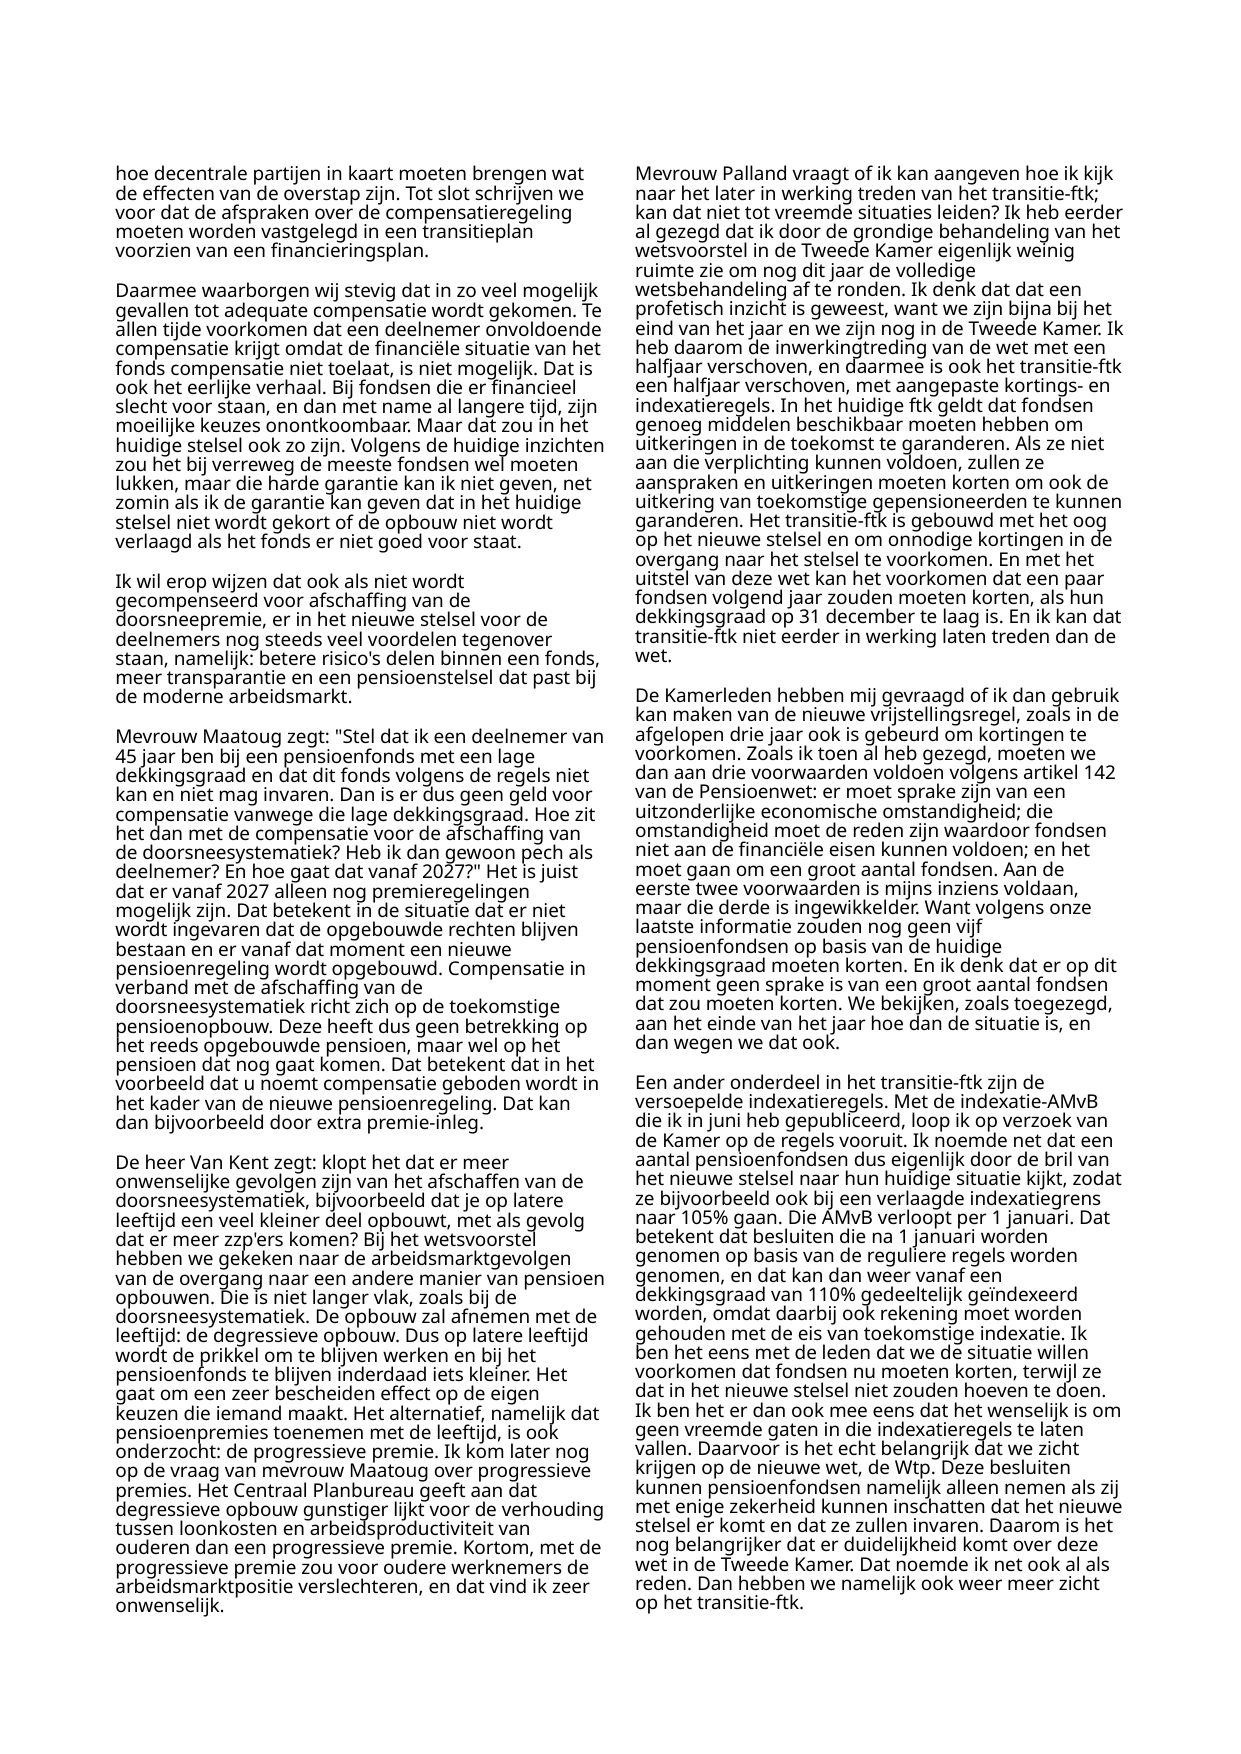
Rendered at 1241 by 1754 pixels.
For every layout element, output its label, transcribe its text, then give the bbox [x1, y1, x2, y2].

text Een ander onderdeel in het transitie-ftk zijn de versoepelde indexatieregels. Met de indexatie-AMvB die ik in juni heb gepubliceerd, loop ik op verzoek van de Kamer op de regels vooruit. Ik noemde net dat een aantal pensioenfondsen dus eigenlijk door de bril van het nieuwe stelsel naar hun huidige situatie kijkt, zodat ze bijvoorbeeld ook bij een verlaagde indexatiegrens naar 105% gaan. Die AMvB verloopt per 1 januari. Dat betekent dat besluiten die na 1 januari worden genomen op basis van de reguliere regels worden genomen, en dat kan dan weer vanaf een dekkingsgraad van 110% gedeeltelijk geïndexeerd worden, omdat daarbij ook rekening moet worden gehouden met de eis van toekomstige indexatie. Ik ben het eens met de leden dat we de situatie willen voorkomen dat fondsen nu moeten korten, terwijl ze dat in het nieuwe stelsel niet zouden hoeven te doen. Ik ben het er dan ook mee eens dat het wenselijk is om geen vreemde gaten in die indexatieregels te laten vallen. Daarvoor is het echt belangrijk dat we zicht krijgen op de nieuwe wet, de Wtp. Deze besluiten kunnen pensioenfondsen namelijk alleen nemen als zij met enige zekerheid kunnen inschatten dat het nieuwe stelsel er komt en dat ze zullen invaren. Daarom is het nog belangrijker dat er duidelijkheid komt over deze wet in de Tweede Kamer. Dat noemde ik net ook al als reden. Dan hebben we namelijk ook weer meer zicht op het transitie-ftk. [635, 1074, 1125, 1613]
text Daarmee waarborgen wij stevig dat in zo veel mogelijk gevallen tot adequate compensatie wordt gekomen. Te allen tijde voorkomen dat een deelnemer onvoldoende compensatie krijgt omdat de financiële situatie van het fonds compensatie niet toelaat, is niet mogelijk. Dat is ook het eerlijke verhaal. Bij fondsen die er financieel slecht voor staan, en dan met name al langere tijd, zijn moeilijke keuzes onontkoombaar. Maar dat zou in het huidige stelsel ook zo zijn. Volgens de huidige inzichten zou het bij verreweg de meeste fondsen wel moeten lukken, maar die harde garantie kan ik niet geven, net zomin als ik de garantie kan geven dat in het huidige stelsel niet wordt gekort of de opbouw niet wordt verlaagd als het fonds er niet goed voor staat. [115, 282, 605, 552]
text Mevrouw Palland vraagt of ik kan aangeven hoe ik kijk naar het later in werking treden van het transitie-ftk; kan dat niet tot vreemde situaties leiden? Ik heb eerder al gezegd dat ik door de grondige behandeling van het wetsvoorstel in de Tweede Kamer eigenlijk weinig ruimte zie om nog dit jaar de volledige wetsbehandeling af te ronden. Ik denk dat dat een profetisch inzicht is geweest, want we zijn bijna bij het eind van het jaar en we zijn nog in de Tweede Kamer. Ik heb daarom de inwerkingtreding van de wet met een halfjaar verschoven, en daarmee is ook het transitie-ftk een halfjaar verschoven, met aangepaste kortings- en indexatieregels. In het huidige ftk geldt dat fondsen genoeg middelen beschikbaar moeten hebben om uitkeringen in de toekomst te garanderen. Als ze niet aan die verplichting kunnen voldoen, zullen ze aanspraken en uitkeringen moeten korten om ook de uitkering van toekomstige gepensioneerden te kunnen garanderen. Het transitie-ftk is gebouwd met het oog op het nieuwe stelsel en om onnodige kortingen in de overgang naar het stelsel te voorkomen. En met het uitstel van deze wet kan het voorkomen dat een paar fondsen volgend jaar zouden moeten korten, als hun dekkingsgraad op 31 december te laag is. En ik kan dat transitie-ftk niet eerder in werking laten treden dan de wet. [635, 165, 1125, 666]
text De heer Van Kent zegt: klopt het dat er meer onwenselijke gevolgen zijn van het afschaffen van de doorsneesystematiek, bijvoorbeeld dat je op latere leeftijd een veel kleiner deel opbouwt, met als gevolg dat er meer zzp'ers komen? Bij het wetsvoorstel hebben we gekeken naar de arbeidsmarktgevolgen van de overgang naar een andere manier van pensioen opbouwen. Die is niet langer vlak, zoals bij de doorsneesystematiek. De opbouw zal afnemen met de leeftijd: de degressieve opbouw. Dus op latere leeftijd wordt de prikkel om te blijven werken en bij het pensioenfonds te blijven inderdaad iets kleiner. Het gaat om een zeer bescheiden effect op de eigen keuzen die iemand maakt. Het alternatief, namelijk dat pensioenpremies toenemen met de leeftijd, is ook onderzocht: de progressieve premie. Ik kom later nog op de vraag van mevrouw Maatoug over progressieve premies. Het Centraal Planbureau geeft aan dat degressieve opbouw gunstiger lijkt voor de verhouding tussen loonkosten en arbeidsproductiviteit van ouderen dan een progressieve premie. Kortom, met de progressieve premie zou voor oudere werknemers de arbeidsmarktpositie verslechteren, en dat vind ik zeer onwenselijk. [115, 1154, 605, 1616]
text De Kamerleden hebben mij gevraagd of ik dan gebruik kan maken van de nieuwe vrijstellingsregel, zoals in de afgelopen drie jaar ook is gebeurd om kortingen te voorkomen. Zoals ik toen al heb gezegd, moeten we dan aan drie voorwaarden voldoen volgens artikel 142 van de Pensioenwet: er moet sprake zijn van een uitzonderlijke economische omstandigheid; die omstandigheid moet de reden zijn waardoor fondsen niet aan de financiële eisen kunnen voldoen; en het moet gaan om een groot aantal fondsen. Aan de eerste twee voorwaarden is mijns inziens voldaan, maar die derde is ingewikkelder. Want volgens onze laatste informatie zouden nog geen vijf pensioenfondsen op basis van de huidige dekkingsgraad moeten korten. En ik denk dat er op dit moment geen sprake is van een groot aantal fondsen dat zou moeten korten. We bekijken, zoals toegezegd, aan het einde van het jaar hoe dan de situatie is, en dan wegen we dat ook. [635, 687, 1125, 1053]
text hoe decentrale partijen in kaart moeten brengen wat de effecten van de overstap zijn. Tot slot schrijven we voor dat de afspraken over de compensatieregeling moeten worden vastgelegd in een transitieplan voorzien van een financieringsplan. [115, 165, 605, 262]
text Ik wil erop wijzen dat ook als niet wordt gecompenseerd voor afschaffing van de doorsneepremie, er in het nieuwe stelsel voor de deelnemers nog steeds veel voordelen tegenover staan, namelijk: betere risico's delen binnen een fonds, meer transparantie en een pensioenstelsel dat past bij de moderne arbeidsmarkt. [115, 573, 605, 708]
text Mevrouw Maatoug zegt: "Stel dat ik een deelnemer van 45 jaar ben bij een pensioenfonds met een lage dekkingsgraad en dat dit fonds volgens de regels niet kan en niet mag invaren. Dan is er dus geen geld voor compensatie vanwege die lage dekkingsgraad. Hoe zit het dan met de compensatie voor de afschaffing van de doorsneesystematiek? Heb ik dan gewoon pech als deelnemer? En hoe gaat dat vanaf 2027?" Het is juist dat er vanaf 2027 alleen nog premieregelingen mogelijk zijn. Dat betekent in de situatie dat er niet wordt ingevaren dat de opgebouwde rechten blijven bestaan en er vanaf dat moment een nieuwe pensioenregeling wordt opgebouwd. Compensatie in verband met de afschaffing van de doorsneesystematiek richt zich op de toekomstige pensioenopbouw. Deze heeft dus geen betrekking op het reeds opgebouwde pensioen, maar wel op het pensioen dat nog gaat komen. Dat betekent dat in het voorbeeld dat u noemt compensatie geboden wordt in het kader van de nieuwe pensioenregeling. Dat kan dan bijvoorbeeld door extra premie-inleg. [115, 728, 605, 1133]
